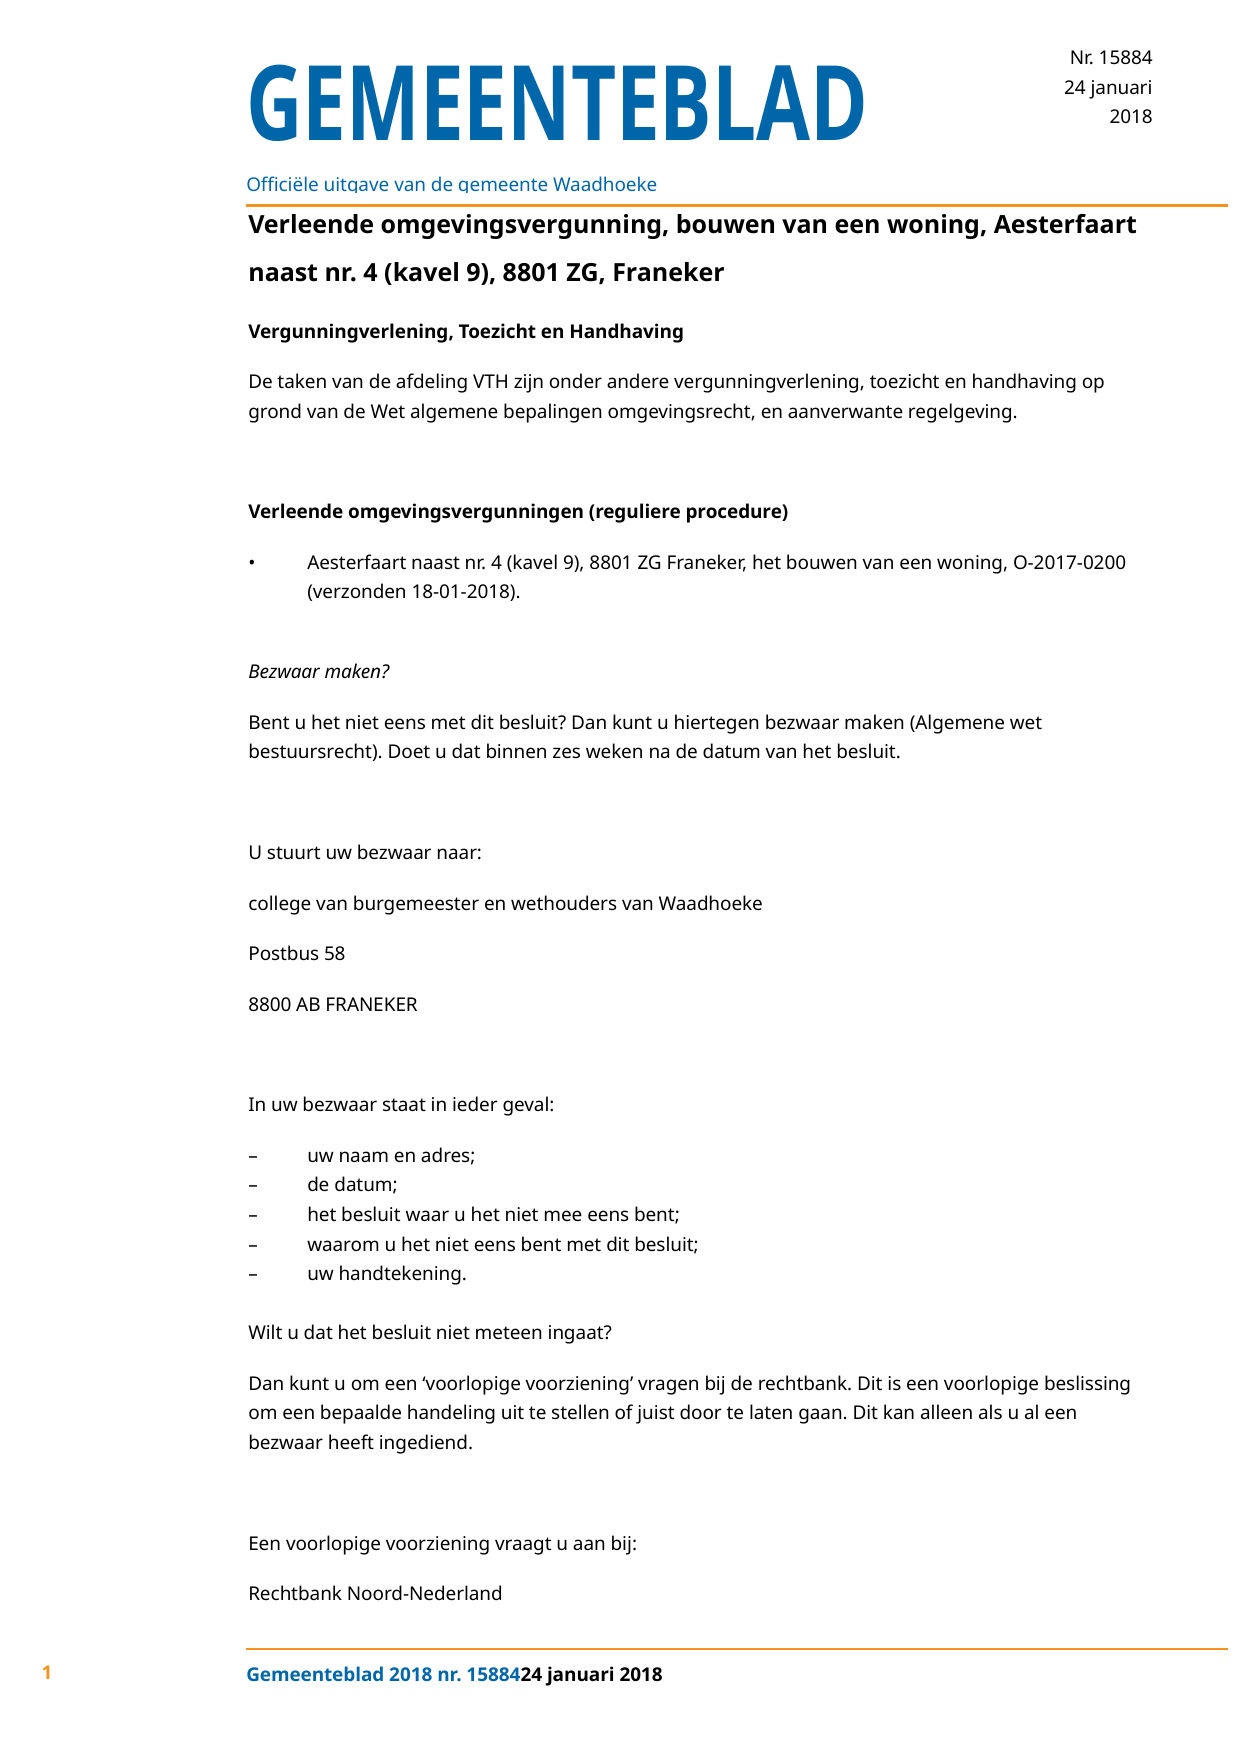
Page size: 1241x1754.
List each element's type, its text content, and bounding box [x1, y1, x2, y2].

text De taken van de afdeling VTH zijn onder andere vergunningverlening, toezicht en handhaving op grond van de Wet algemene bepalingen omgevingsrecht, en aanverwante regelgeving. [248, 368, 1152, 424]
text Vergunningverlening, Toezicht en Handhaving [248, 318, 1152, 344]
text Bezwaar maken? [248, 659, 1152, 684]
text U stuurt uw bezwaar naar: [248, 839, 1152, 865]
list het besluit waar u het niet mee eens bent; [248, 1201, 1152, 1227]
text Rechtbank Noord-Nederland [248, 1580, 1152, 1606]
text 8800 AB FRANEKER [248, 991, 1152, 1017]
text Dan kunt u om een ‘voorlopige voorziening’ vragen bij de rechtbank. Dit is een voorlopige beslissing om een bepaalde handeling uit te stellen of juist door te laten gaan. Dit kan alleen als u al een bezwaar heeft ingediend. [248, 1370, 1152, 1455]
text Wilt u dat het besluit niet meteen ingaat? [248, 1319, 1152, 1345]
text Een voorlopige voorziening vraagt u aan bij: [248, 1530, 1152, 1556]
text college van burgemeester en wethouders van Waadhoeke [248, 890, 1152, 916]
list Aesterfaart naast nr. 4 (kavel 9), 8801 ZG Franeker, het bouwen van een woning, O-2017-0200 (verzonden 18-01-2018). [248, 549, 1152, 604]
list de datum; [248, 1172, 1152, 1197]
picture [41, 47, 231, 172]
text In uw bezwaar staat in ieder geval: [248, 1092, 1152, 1117]
text Bent u het niet eens met dit besluit? Dan kunt u hiertegen bezwaar maken (Algemene wet bestuursrecht). Doet u dat binnen zes weken na de datum van het besluit. [248, 709, 1152, 764]
list waarom u het niet eens bent met dit besluit; [248, 1231, 1152, 1257]
text Verleende omgevingsvergunning, bouwen van een woning, Aesterfaart naast nr. 4 (kavel 9), 8801 ZG, Franeker [248, 207, 1152, 288]
text Verleende omgevingsvergunningen (reguliere procedure) [248, 499, 1152, 524]
list uw handtekening. [248, 1260, 1152, 1286]
list uw naam en adres; [248, 1142, 1152, 1168]
text Postbus 58 [248, 940, 1152, 966]
